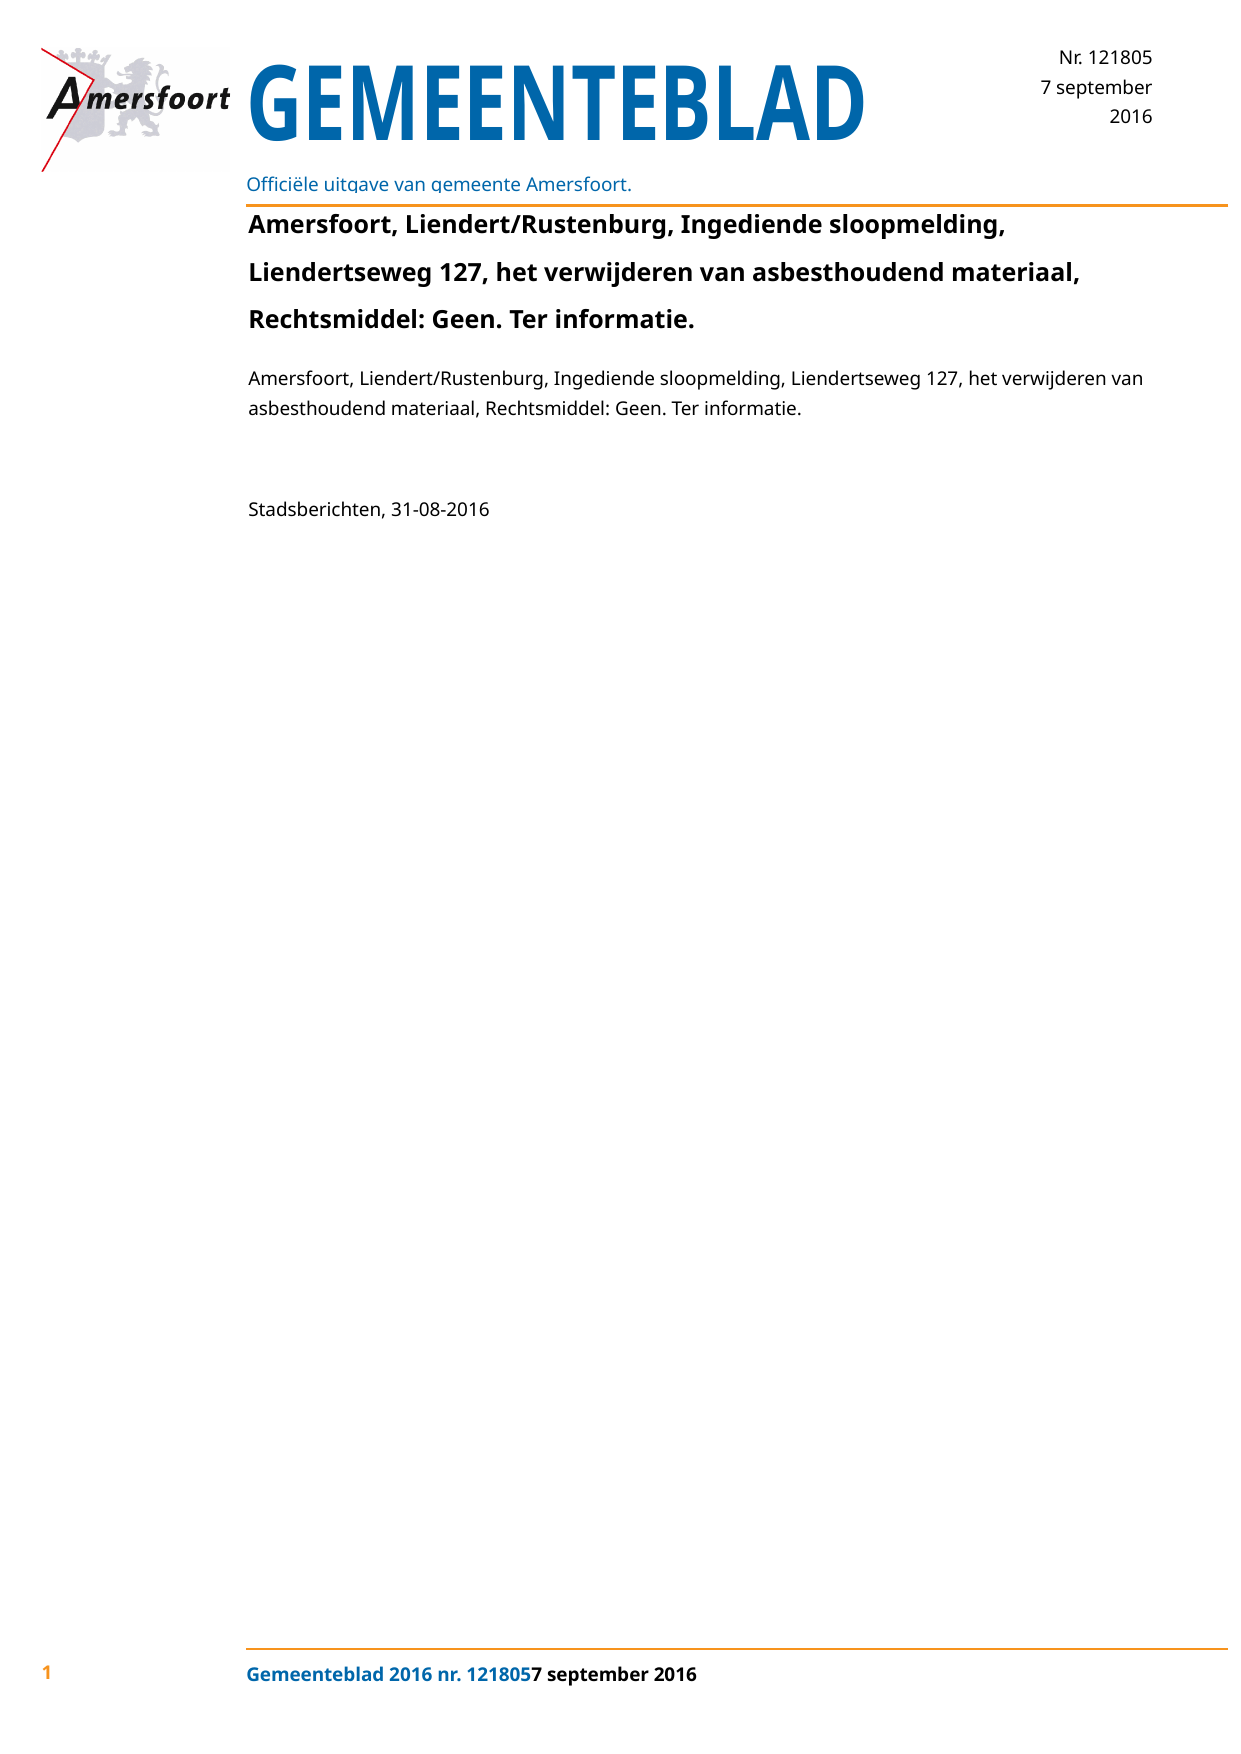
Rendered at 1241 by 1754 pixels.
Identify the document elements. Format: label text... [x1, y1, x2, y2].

text Stadsberichten, 31-08-2016 [248, 496, 1152, 522]
picture [41, 47, 231, 172]
text Amersfoort, Liendert/Rustenburg, Ingediende sloopmelding, Liendertseweg 127, het verwijderen van asbesthoudend materiaal, Rechtsmiddel: Geen. Ter informatie. [248, 207, 1152, 336]
text Amersfoort, Liendert/Rustenburg, Ingediende sloopmelding, Liendertseweg 127, het verwijderen van asbesthoudend materiaal, Rechtsmiddel: Geen. Ter informatie. [248, 366, 1152, 421]
